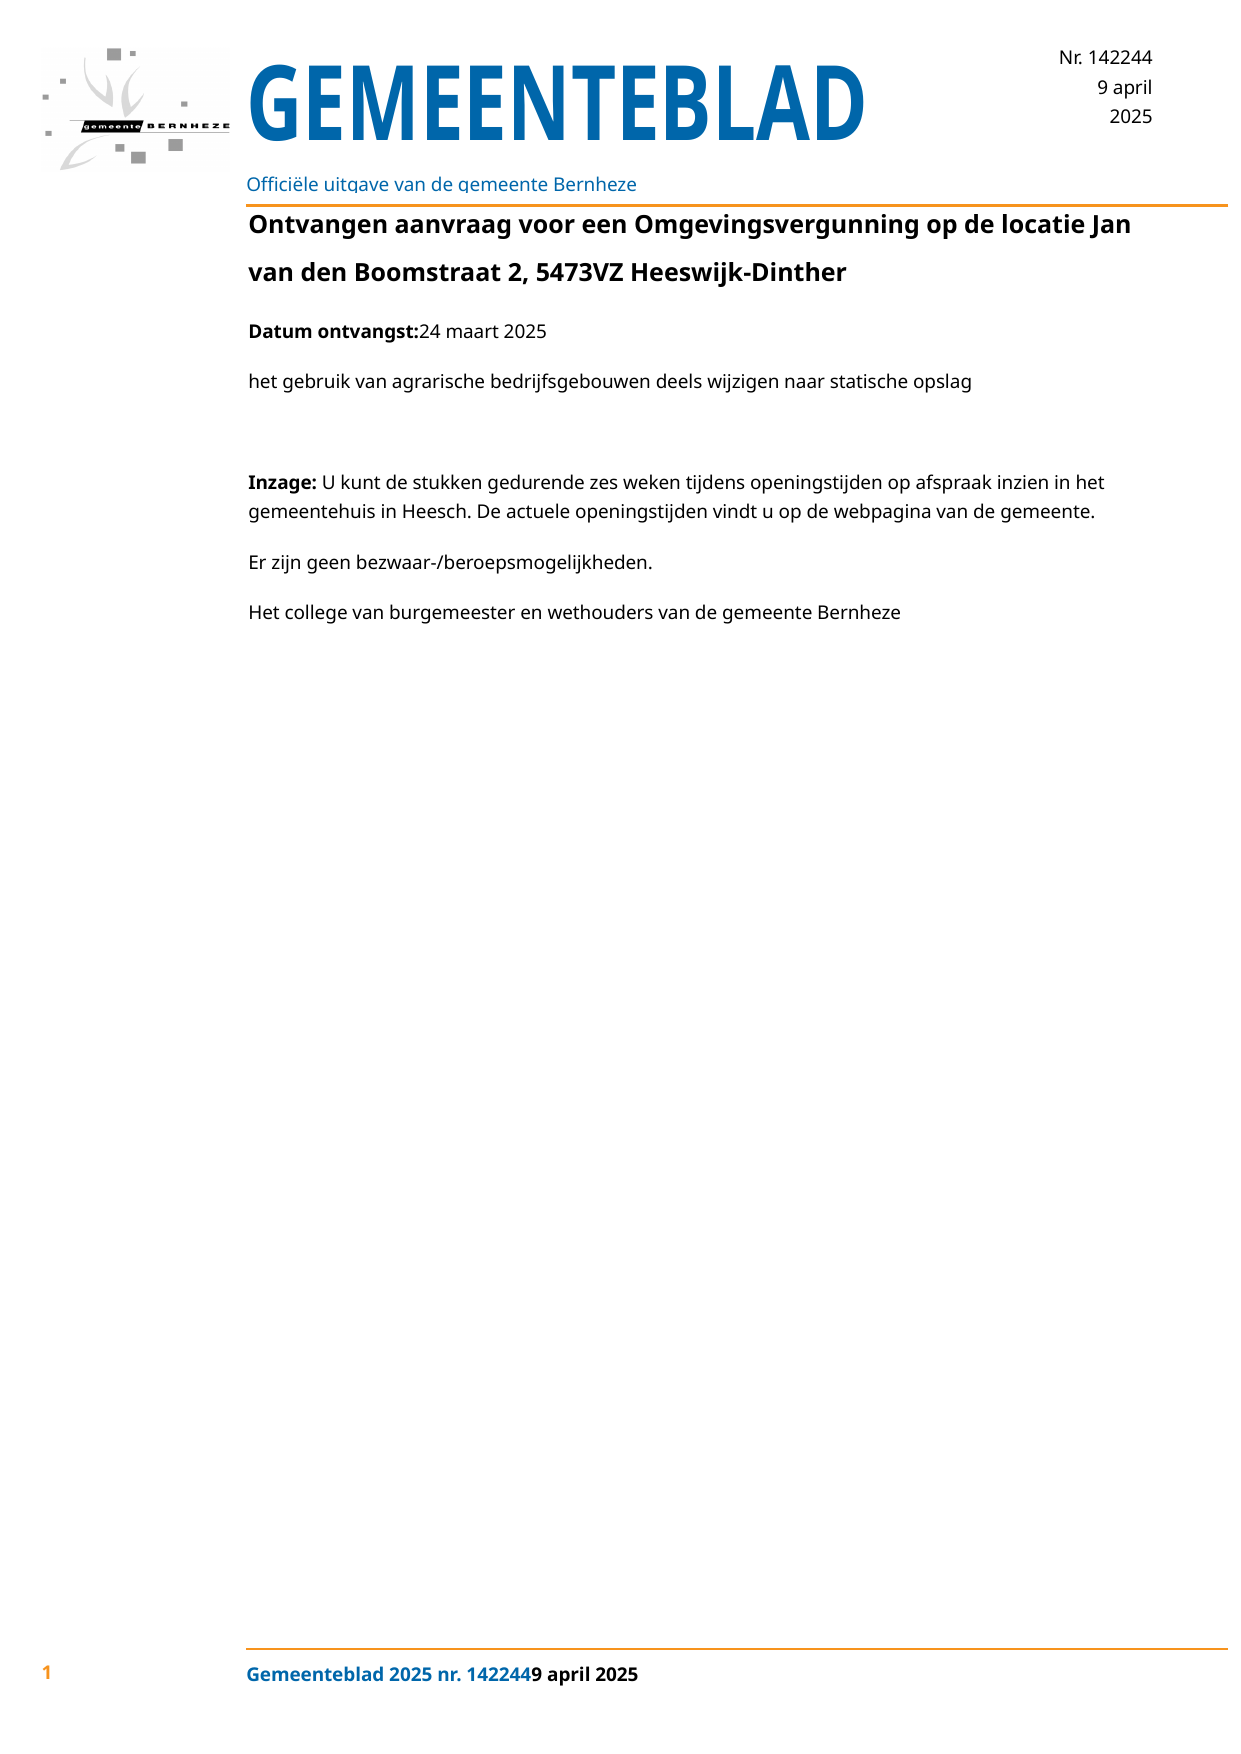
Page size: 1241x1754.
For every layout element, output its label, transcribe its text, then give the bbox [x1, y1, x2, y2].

text het gebruik van agrarische bedrijfsgebouwen deels wijzigen naar statische opslag [248, 368, 1152, 394]
text Het college van burgemeester en wethouders van de gemeente Bernheze [248, 599, 1152, 625]
text Ontvangen aanvraag voor een Omgevingsvergunning op de locatie Jan van den Boomstraat 2, 5473VZ Heeswijk-Dinther [248, 207, 1152, 288]
text Er zijn geen bezwaar-/beroepsmogelijkheden. [248, 549, 1152, 575]
text Inzage: U kunt de stukken gedurende zes weken tijdens openingstijden op afspraak inzien in het gemeentehuis in Heesch. De actuele openingstijden vindt u op de webpagina van de gemeente. [248, 469, 1152, 524]
picture [41, 47, 231, 172]
text Datum ontvangst:24 maart 2025 [248, 318, 1152, 344]
